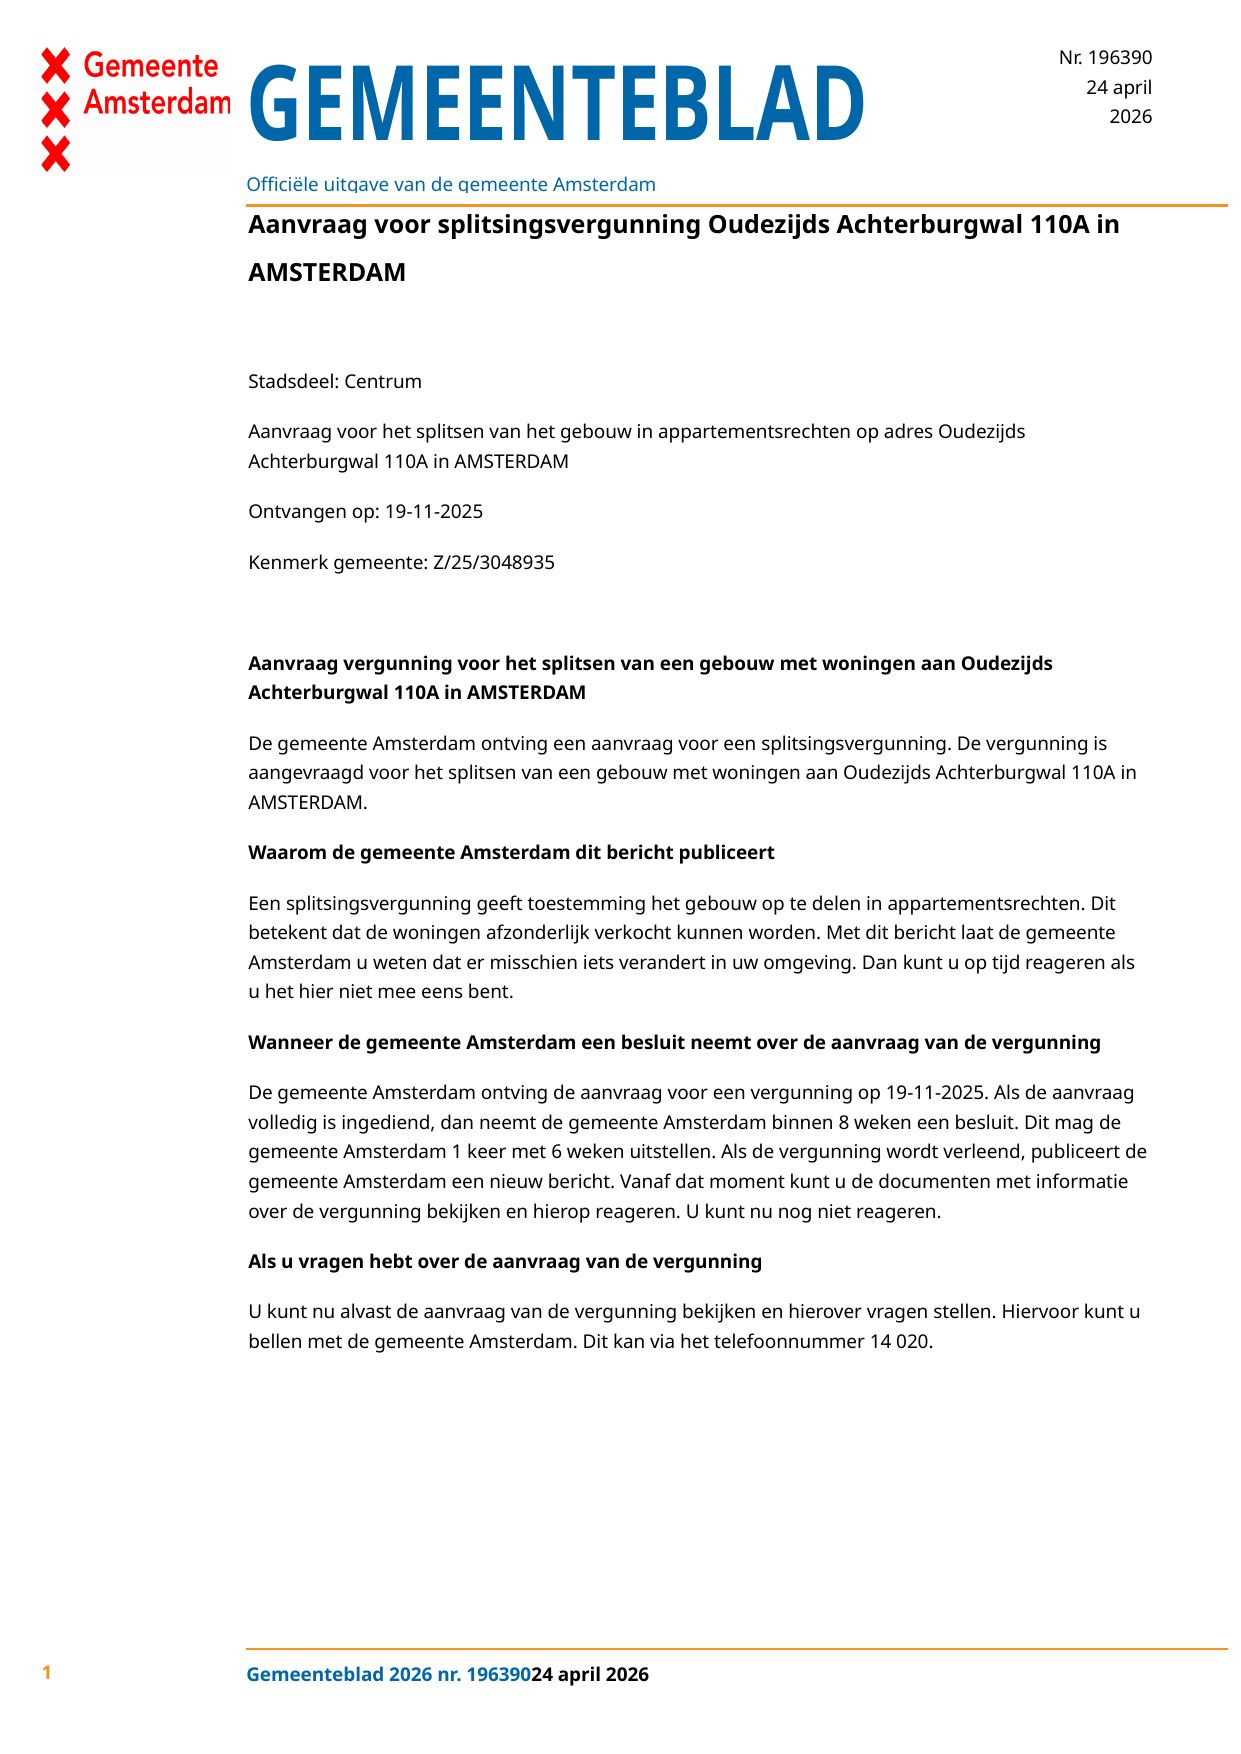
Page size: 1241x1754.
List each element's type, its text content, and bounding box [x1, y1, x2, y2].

text Een splitsingsvergunning geeft toestemming het gebouw op te delen in appartementsrechten. Dit betekent dat de woningen afzonderlijk verkocht kunnen worden. Met dit bericht laat de gemeente Amsterdam u weten dat er misschien iets verandert in uw omgeving. Dan kunt u op tijd reageren als u het hier niet mee eens bent. [248, 890, 1152, 1004]
text Waarom de gemeente Amsterdam dit bericht publiceert [248, 839, 1152, 865]
text Aanvraag vergunning voor het splitsen van een gebouw met woningen aan Oudezijds Achterburgwal 110A in AMSTERDAM [248, 650, 1152, 705]
text Wanneer de gemeente Amsterdam een besluit neemt over de aanvraag van de vergunning [248, 1029, 1152, 1055]
text Kenmerk gemeente: Z/25/3048935 [248, 549, 1152, 575]
picture [41, 47, 231, 172]
text U kunt nu alvast de aanvraag van de vergunning bekijken en hierover vragen stellen. Hiervoor kunt u bellen met de gemeente Amsterdam. Dit kan via het telefoonnummer 14 020. [248, 1299, 1152, 1354]
text Ontvangen op: 19-11-2025 [248, 499, 1152, 524]
text Stadsdeel: Centrum [248, 368, 1152, 394]
text Aanvraag voor het splitsen van het gebouw in appartementsrechten op adres Oudezijds Achterburgwal 110A in AMSTERDAM [248, 419, 1152, 474]
text Als u vragen hebt over de aanvraag van de vergunning [248, 1248, 1152, 1274]
text De gemeente Amsterdam ontving de aanvraag voor een vergunning op 19-11-2025. Als de aanvraag volledig is ingediend, dan neemt de gemeente Amsterdam binnen 8 weken een besluit. Dit mag de gemeente Amsterdam 1 keer met 6 weken uitstellen. Als de vergunning wordt verleend, publiceert de gemeente Amsterdam een nieuw bericht. Vanaf dat moment kunt u de documenten met informatie over de vergunning bekijken en hierop reageren. U kunt nu nog niet reageren. [248, 1079, 1152, 1224]
text Aanvraag voor splitsingsvergunning Oudezijds Achterburgwal 110A in AMSTERDAM [248, 207, 1152, 288]
text De gemeente Amsterdam ontving een aanvraag voor een splitsingsvergunning. De vergunning is aangevraagd voor het splitsen van een gebouw met woningen aan Oudezijds Achterburgwal 110A in AMSTERDAM. [248, 730, 1152, 815]
